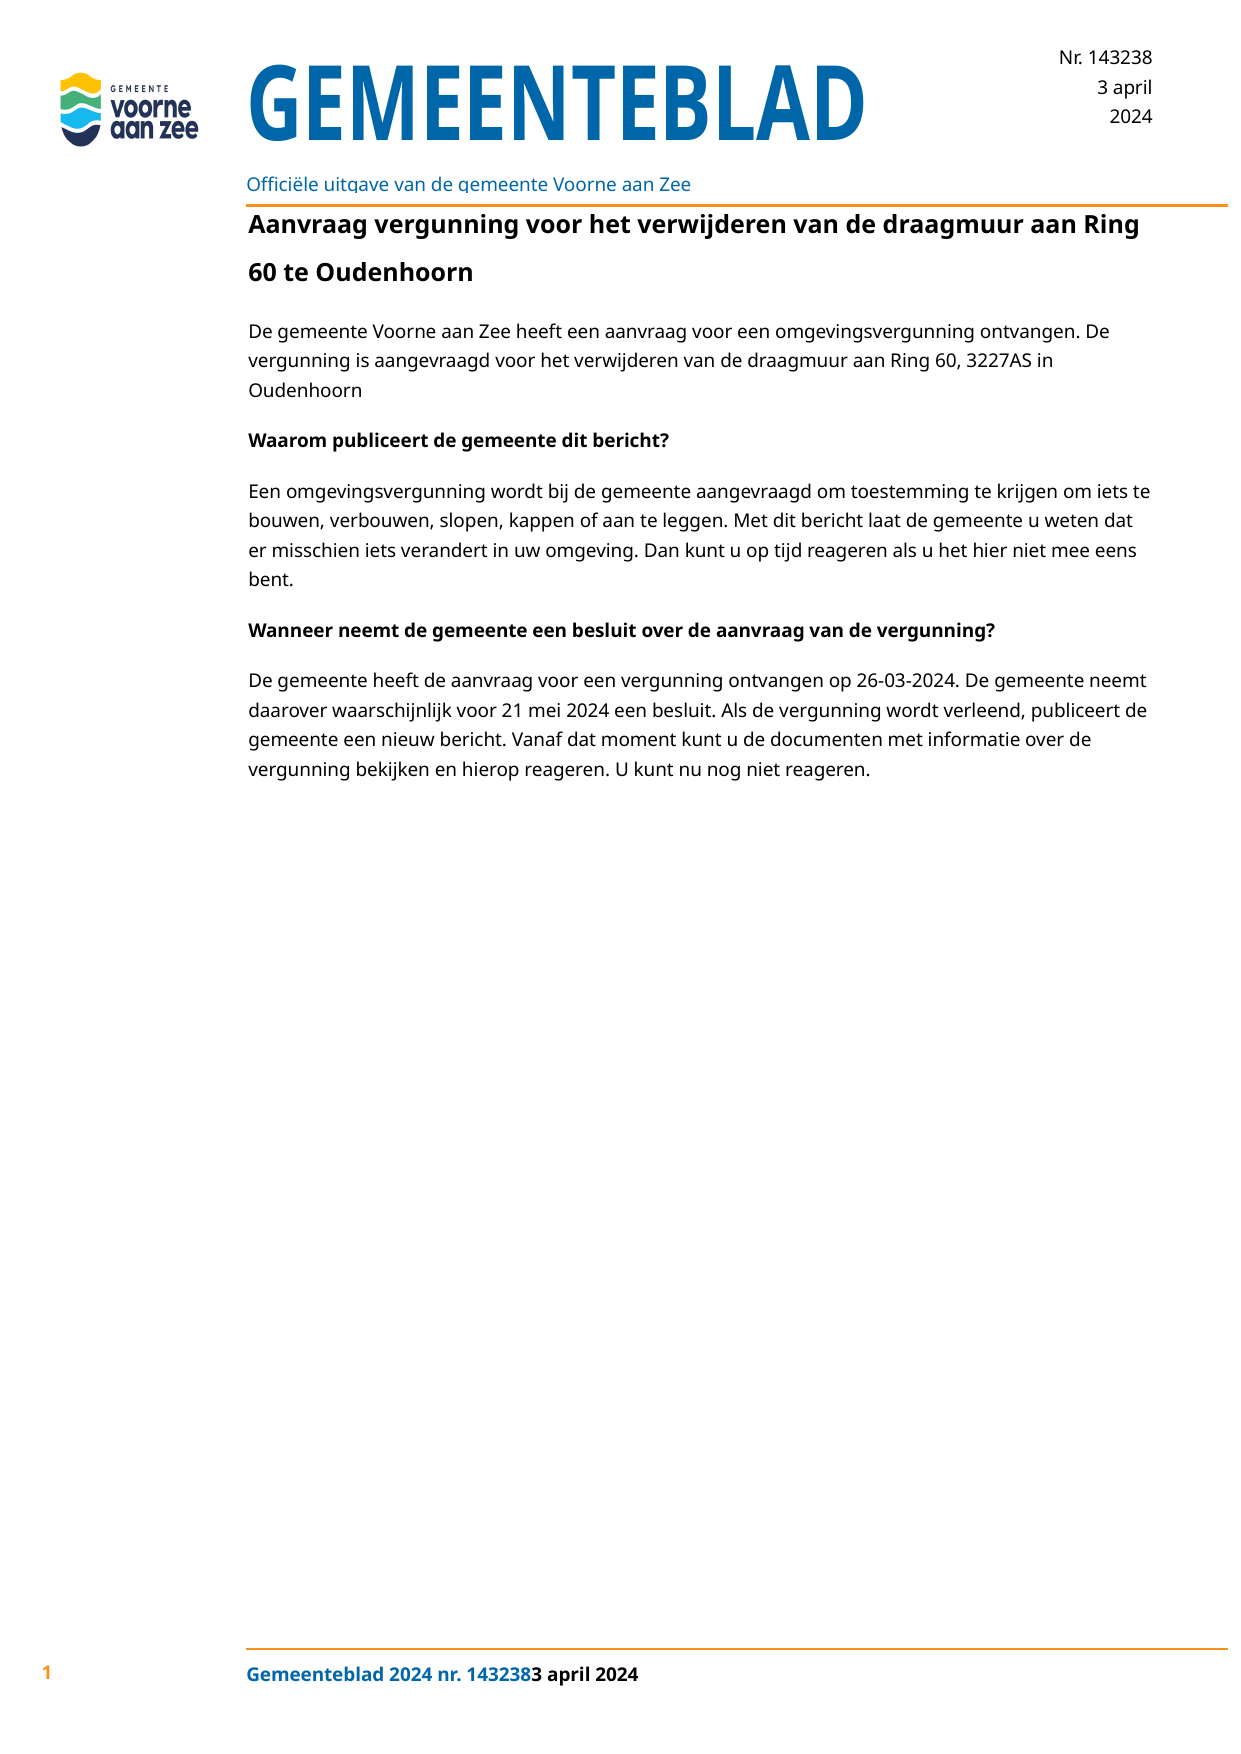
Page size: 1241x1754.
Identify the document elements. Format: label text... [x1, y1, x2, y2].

text Een omgevingsvergunning wordt bij de gemeente aangevraagd om toestemming te krijgen om iets te bouwen, verbouwen, slopen, kappen of aan te leggen. Met dit bericht laat de gemeente u weten dat er misschien iets verandert in uw omgeving. Dan kunt u op tijd reageren als u het hier niet mee eens bent. [248, 478, 1152, 592]
text De gemeente heeft de aanvraag voor een vergunning ontvangen op 26-03-2024. De gemeente neemt daarover waarschijnlijk voor 21 mei 2024 een besluit. Als de vergunning wordt verleend, publiceert de gemeente een nieuw bericht. Vanaf dat moment kunt u de documenten met informatie over de vergunning bekijken en hierop reageren. U kunt nu nog niet reageren. [248, 667, 1152, 782]
text Aanvraag vergunning voor het verwijderen van de draagmuur aan Ring 60 te Oudenhoorn [248, 207, 1152, 288]
text De gemeente Voorne aan Zee heeft een aanvraag voor een omgevingsvergunning ontvangen. De vergunning is aangevraagd voor het verwijderen van de draagmuur aan Ring 60, 3227AS in Oudenhoorn [248, 318, 1152, 403]
picture [41, 47, 231, 172]
text Wanneer neemt de gemeente een besluit over de aanvraag van de vergunning? [248, 617, 1152, 643]
text Waarom publiceert de gemeente dit bericht? [248, 427, 1152, 453]
